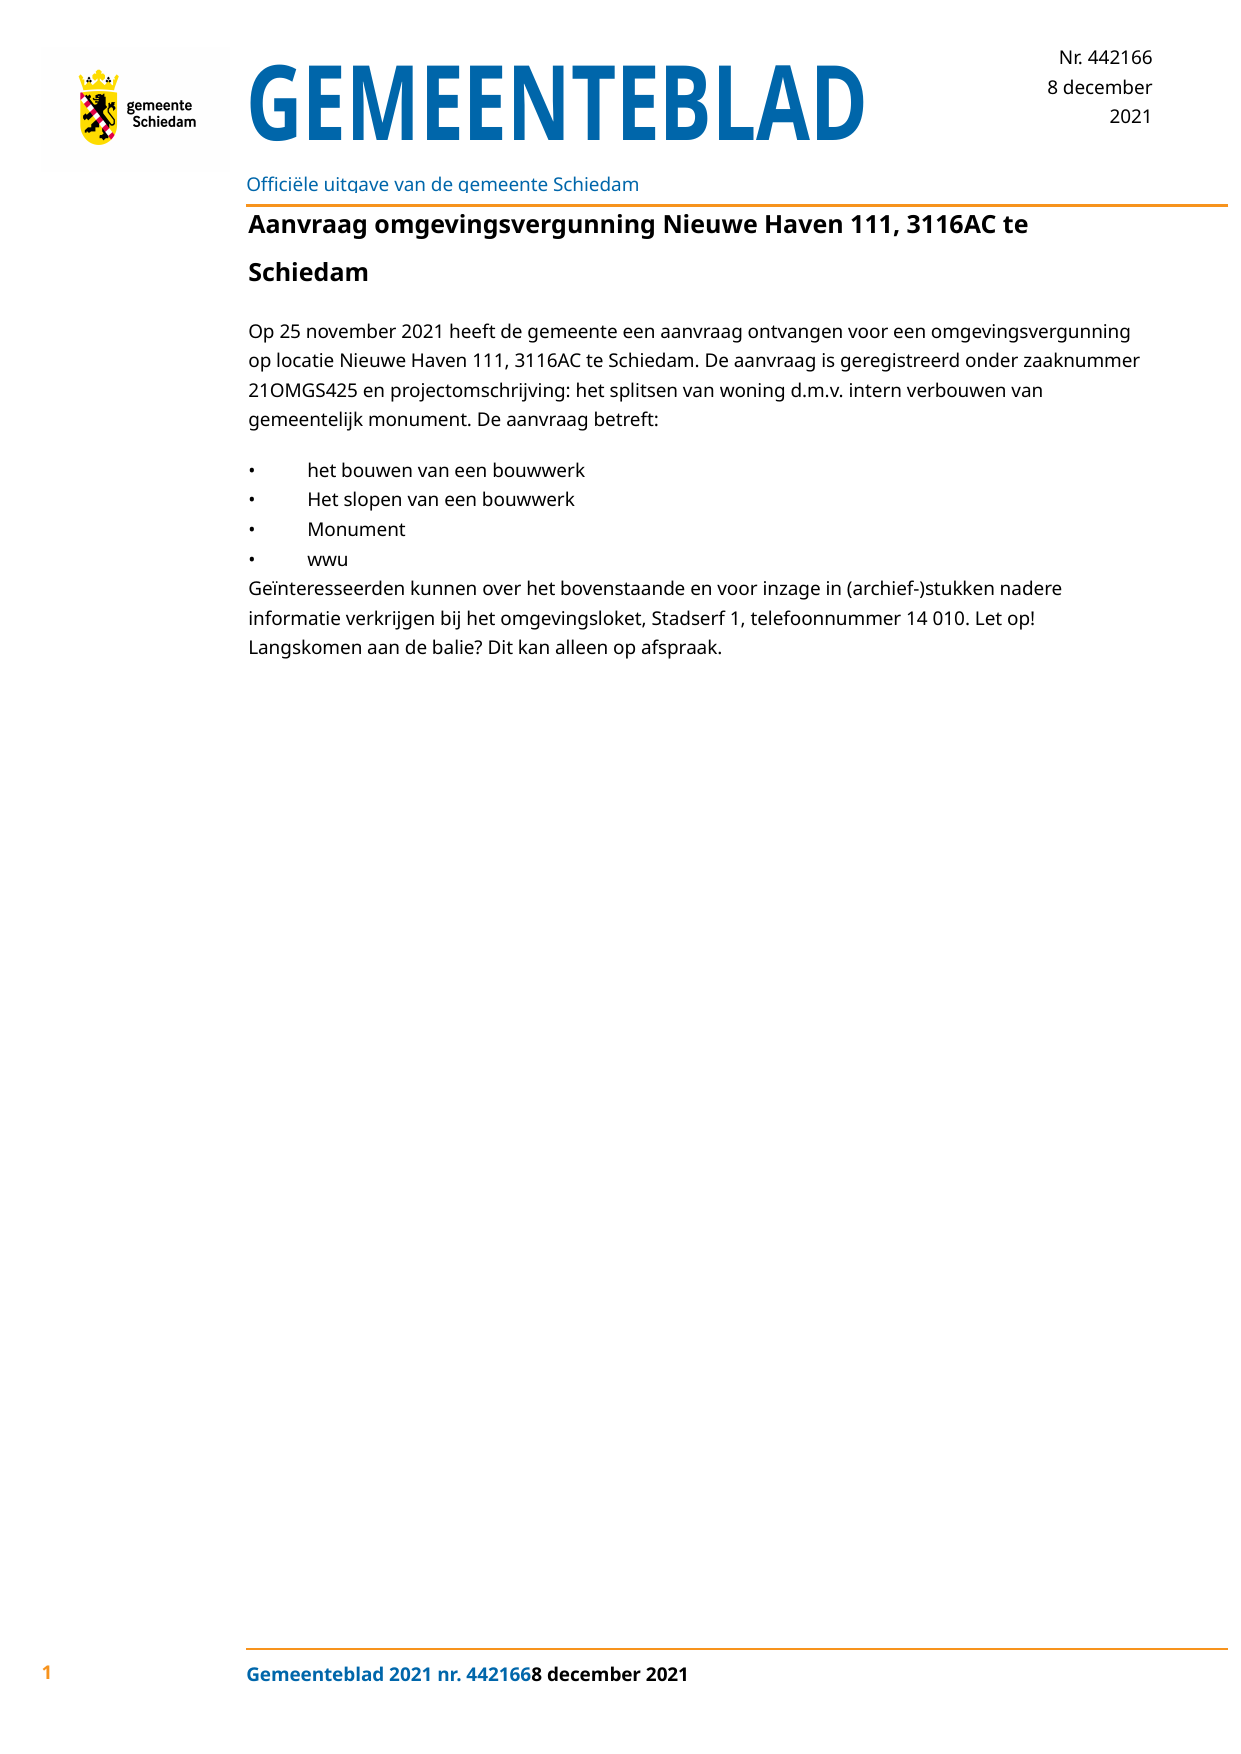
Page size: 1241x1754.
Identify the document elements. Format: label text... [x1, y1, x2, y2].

list het bouwen van een bouwwerk [248, 457, 1152, 483]
text Aanvraag omgevingsvergunning Nieuwe Haven 111, 3116AC te Schiedam [248, 207, 1152, 288]
text Geïnteresseerden kunnen over het bovenstaande en voor inzage in (archief-)stukken nadere informatie verkrijgen bij het omgevingsloket, Stadserf 1, telefoonnummer 14 010. Let op! Langskomen aan de balie? Dit kan alleen op afspraak. [248, 575, 1152, 660]
list wwu [248, 546, 1152, 572]
list Monument [248, 516, 1152, 542]
list Het slopen van een bouwwerk [248, 487, 1152, 512]
text Op 25 november 2021 heeft de gemeente een aanvraag ontvangen voor een omgevingsvergunning op locatie Nieuwe Haven 111, 3116AC te Schiedam. De aanvraag is geregistreerd onder zaaknummer 21OMGS425 en projectomschrijving: het splitsen van woning d.m.v. intern verbouwen van gemeentelijk monument. De aanvraag betreft: [248, 318, 1152, 432]
picture [41, 47, 231, 172]
